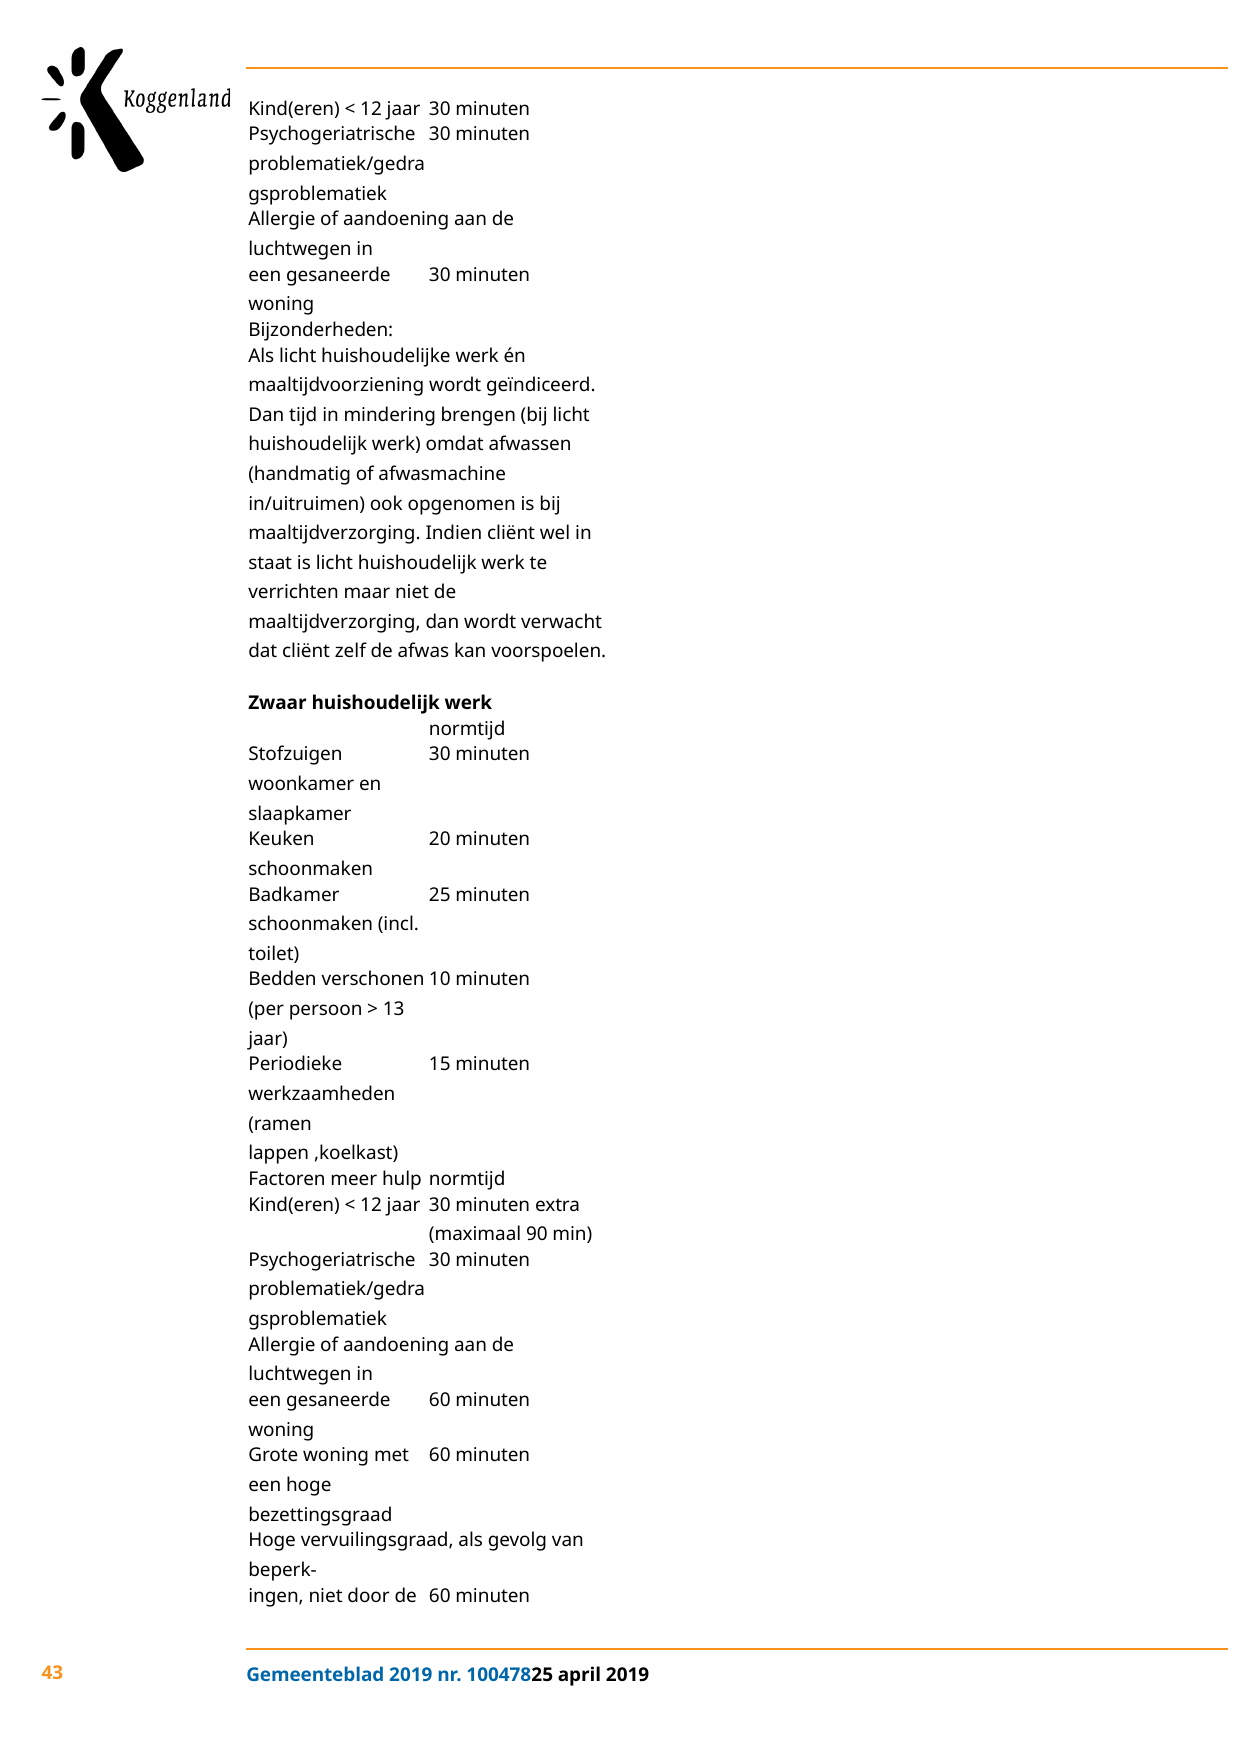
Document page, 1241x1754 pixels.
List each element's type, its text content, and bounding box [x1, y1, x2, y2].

table_cell Psychogeriatrische problematiek/gedragsproblematiek [248, 121, 429, 205]
picture [41, 47, 231, 172]
table_cell Allergie of aandoening aan de luchtwegen in [248, 205, 609, 261]
table_cell Keuken schoonmaken [248, 825, 429, 881]
table_cell Kind(eren) < 12 jaar [248, 95, 429, 121]
table_cell Allergie of aandoening aan de luchtwegen in [248, 1331, 609, 1386]
table_cell Hoge vervuilingsgraad, als gevolg van beperk- [248, 1526, 609, 1582]
table_cell 60 minuten [429, 1582, 609, 1607]
table_cell 30 minuten [429, 121, 609, 205]
table_cell 20 minuten [429, 825, 609, 881]
table_cell Als licht huishoudelijke werk én maaltijdvoorziening wordt geïndiceerd. Dan tijd in mindering brengen (bij licht huishoudelijk werk) omdat afwassen (handmatig of afwasmachine in/uitruimen) ook opgenomen is bij maaltijdverzorging. Indien cliënt wel in staat is licht huishoudelijk werk te verrichten maar niet de maaltijdverzorging, dan wordt verwacht dat cliënt zelf de afwas kan voorspoelen. [248, 342, 609, 663]
table_cell normtijd [429, 1165, 609, 1191]
table_cell [248, 663, 609, 689]
table_cell 30 minuten [429, 741, 609, 825]
table_cell Periodieke werkzaamheden (ramen lappen ,koelkast) [248, 1051, 429, 1165]
table_cell ingen, niet door de [248, 1582, 429, 1607]
table_cell 30 minuten [429, 261, 609, 316]
table_cell Grote woning met een hoge bezettingsgraad [248, 1442, 429, 1526]
table_cell Badkamer schoonmaken (incl. toilet) [248, 881, 429, 966]
table_cell 30 minuten [429, 95, 609, 121]
table_cell een gesaneerde woning [248, 261, 429, 316]
table_cell Bijzonderheden: [248, 316, 609, 342]
table_cell een gesaneerde woning [248, 1386, 429, 1442]
table_cell Stofzuigen woonkamer en slaapkamer [248, 741, 429, 825]
table_cell 60 minuten [429, 1442, 609, 1526]
table_cell Factoren meer hulp [248, 1165, 429, 1191]
table_cell 60 minuten [429, 1386, 609, 1442]
table_cell Kind(eren) < 12 jaar [248, 1191, 429, 1246]
table_cell Bedden verschonen (per persoon > 13 jaar) [248, 966, 429, 1051]
table_cell 30 minuten extra (maximaal 90 min) [429, 1191, 609, 1246]
table_cell 25 minuten [429, 881, 609, 966]
table_cell Zwaar huishoudelijk werk [248, 689, 609, 715]
table_cell [248, 715, 429, 741]
table_cell normtijd [429, 715, 609, 741]
table_cell Psychogeriatrische problematiek/gedragsproblematiek [248, 1246, 429, 1331]
table_cell 15 minuten [429, 1051, 609, 1165]
table_cell 30 minuten [429, 1246, 609, 1331]
table_cell 10 minuten [429, 966, 609, 1051]
